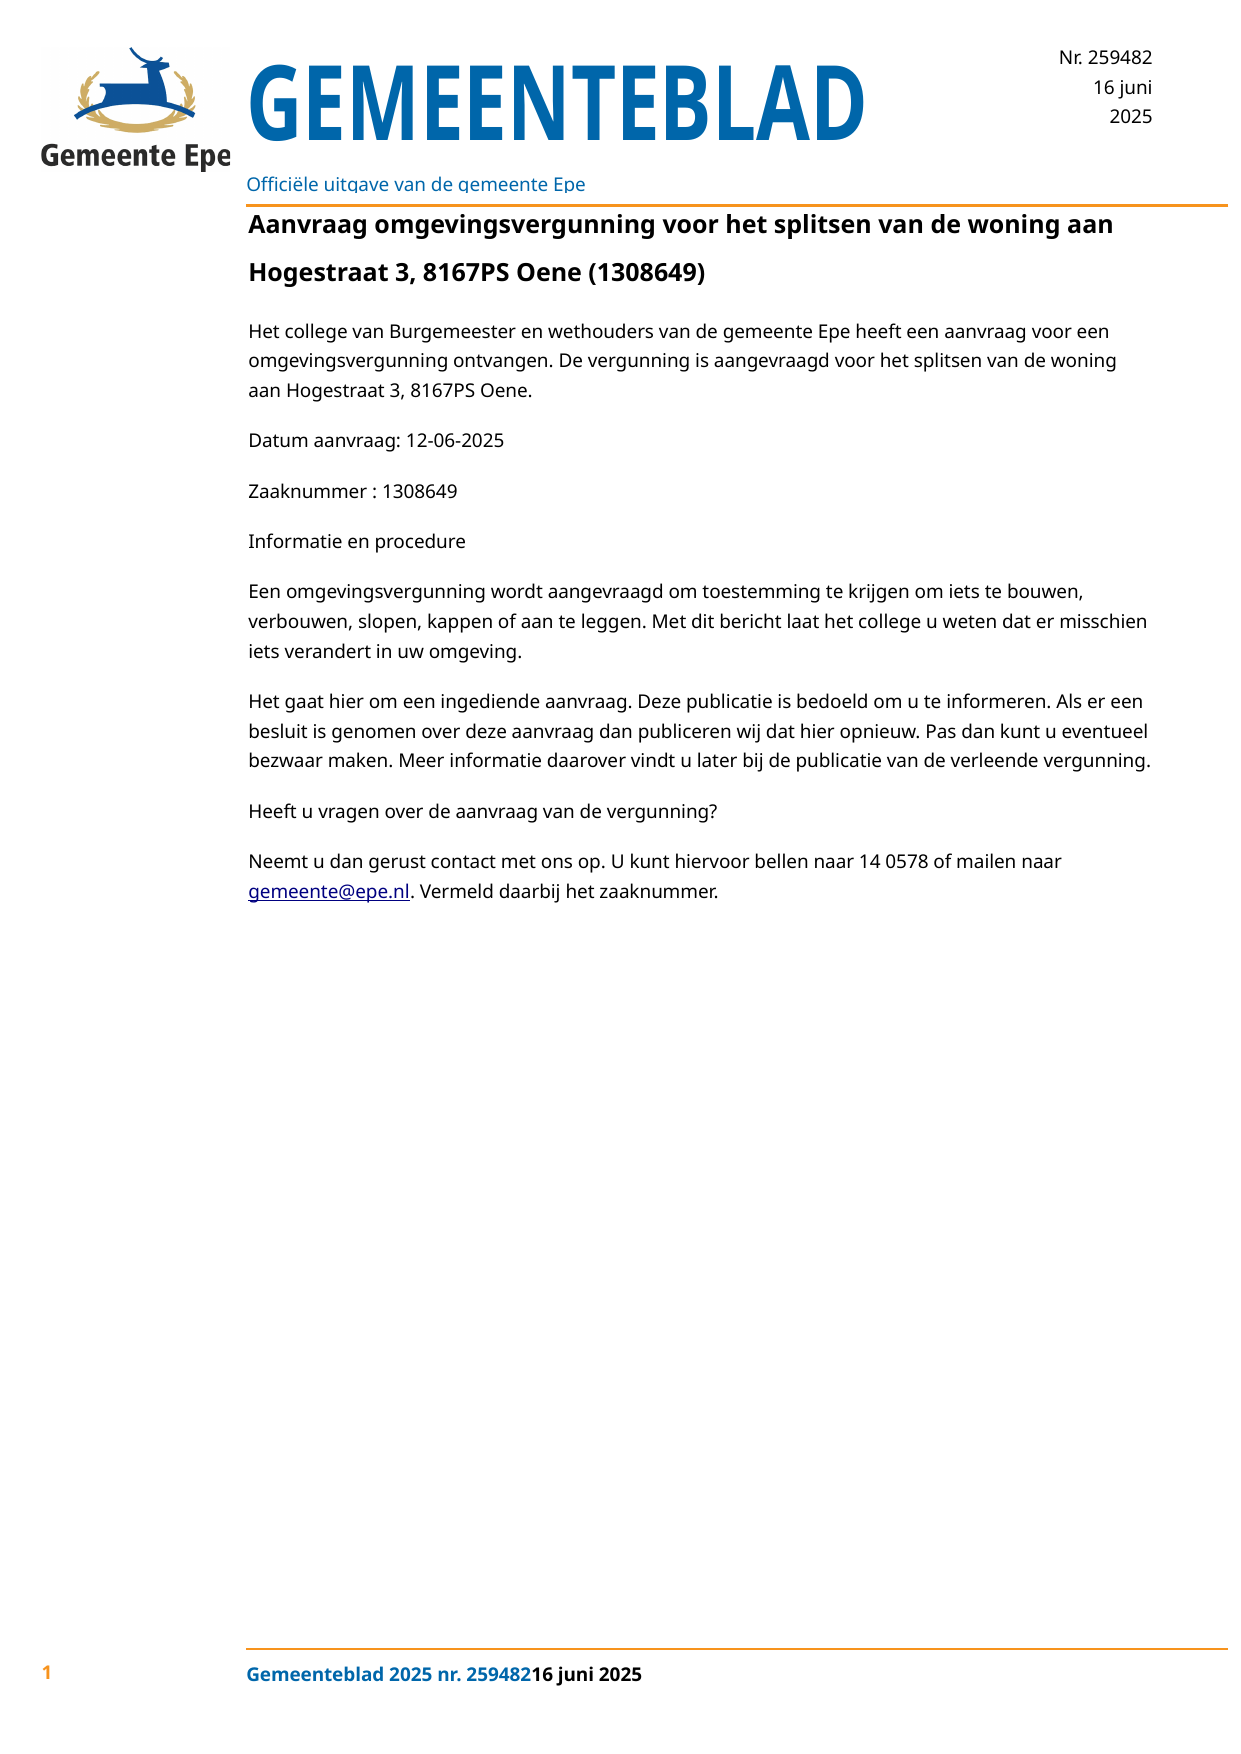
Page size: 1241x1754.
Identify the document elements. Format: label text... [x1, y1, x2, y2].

text Zaaknummer : 1308649 [248, 478, 1152, 504]
text Het college van Burgemeester en wethouders van de gemeente Epe heeft een aanvraag voor een omgevingsvergunning ontvangen. De vergunning is aangevraagd voor het splitsen van de woning aan Hogestraat 3, 8167PS Oene. [248, 318, 1152, 403]
text Datum aanvraag: 12-06-2025 [248, 427, 1152, 453]
text Informatie en procedure [248, 528, 1152, 554]
text Neemt u dan gerust contact met ons op. U kunt hiervoor bellen naar 14 0578 of mailen naar gemeente@epe.nl. Vermeld daarbij het zaaknummer. [248, 848, 1152, 904]
text Het gaat hier om een ingediende aanvraag. Deze publicatie is bedoeld om u te informeren. Als er een besluit is genomen over deze aanvraag dan publiceren wij dat hier opnieuw. Pas dan kunt u eventueel bezwaar maken. Meer informatie daarover vindt u later bij de publicatie van de verleende vergunning. [248, 688, 1152, 773]
text Aanvraag omgevingsvergunning voor het splitsen van de woning aan Hogestraat 3, 8167PS Oene (1308649) [248, 207, 1152, 288]
picture [41, 47, 231, 172]
text Heeft u vragen over de aanvraag van de vergunning? [248, 798, 1152, 824]
text Een omgevingsvergunning wordt aangevraagd om toestemming te krijgen om iets te bouwen, verbouwen, slopen, kappen of aan te leggen. Met dit bericht laat het college u weten dat er misschien iets verandert in uw omgeving. [248, 579, 1152, 664]
